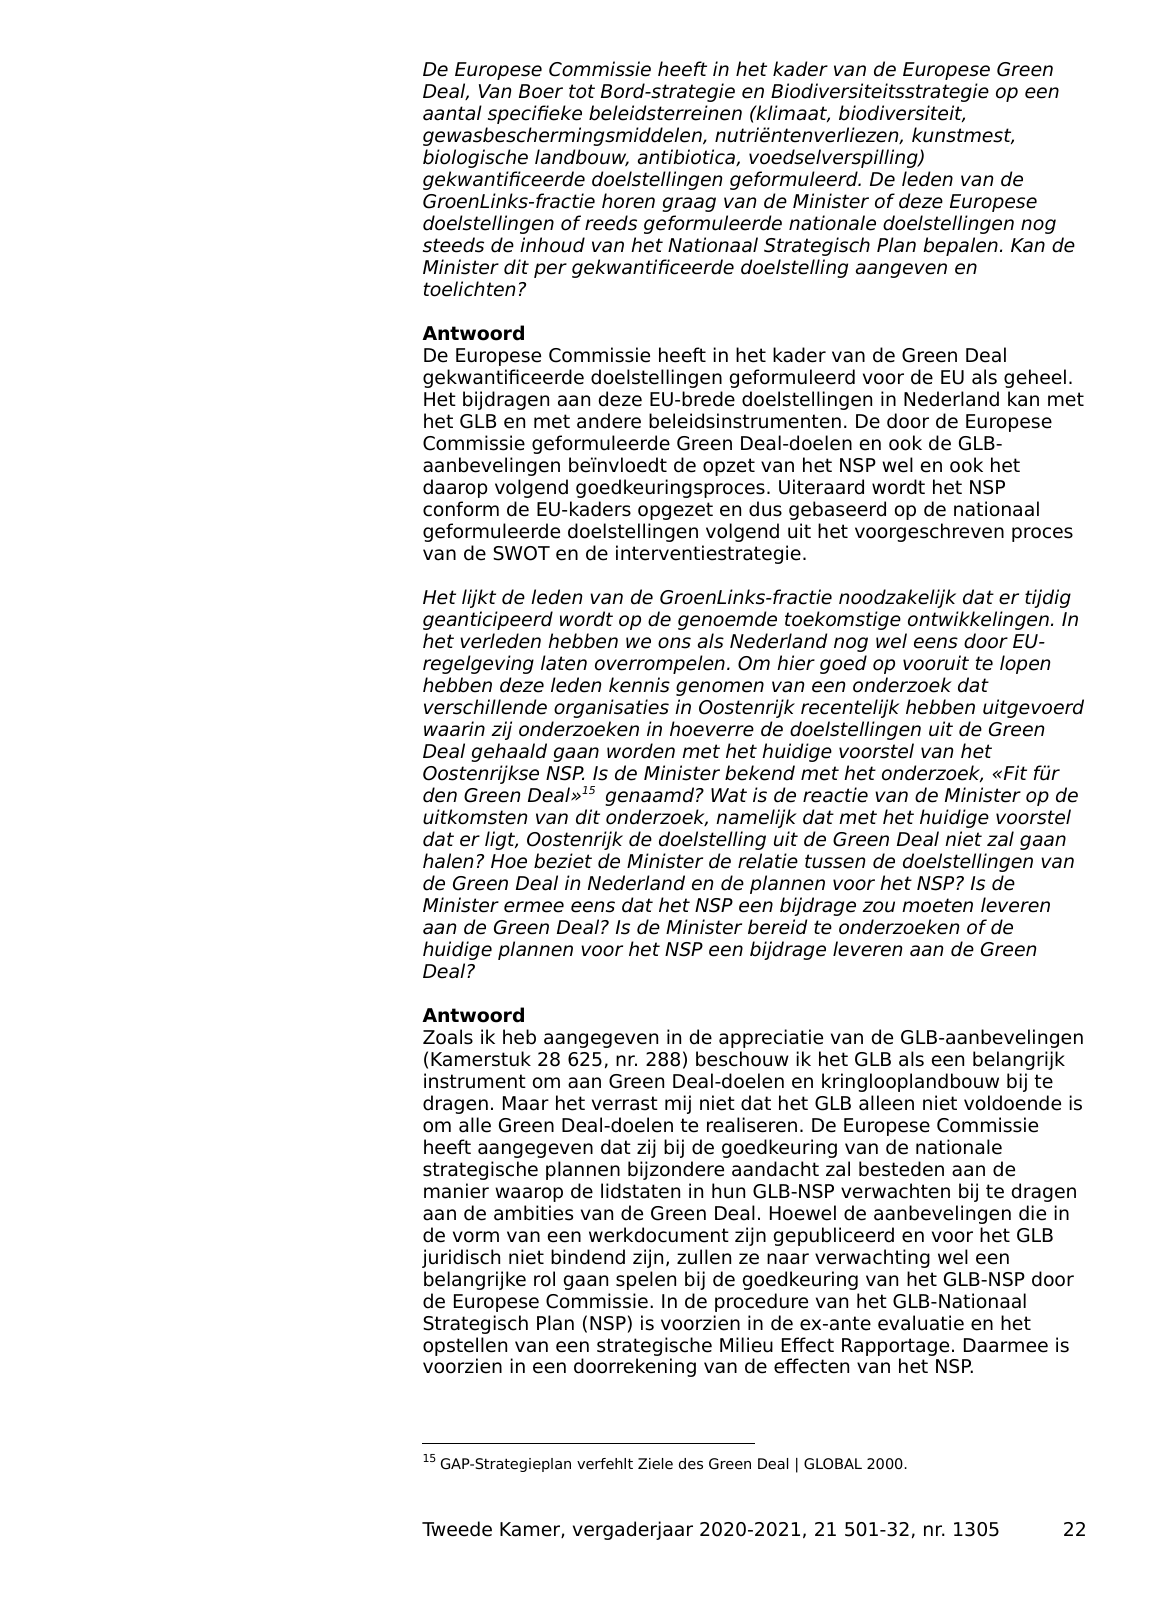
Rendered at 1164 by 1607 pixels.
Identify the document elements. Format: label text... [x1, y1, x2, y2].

text GAP-Strategieplan verfehlt Ziele des Green Deal | GLOBAL 2000. [422, 1452, 1087, 1474]
subtitle Antwoord [422, 323, 1087, 345]
text De Europese Commissie heeft in het kader van de Europese Green Deal, Van Boer tot Bord-strategie en Biodiversiteitsstrategie op een aantal specifieke beleidsterreinen (klimaat, biodiversiteit, gewasbeschermingsmiddelen, nutriëntenverliezen, kunstmest, biologische landbouw, antibiotica, voedselverspilling) gekwantificeerde doelstellingen geformuleerd. De leden van de GroenLinks-fractie horen graag van de Minister of deze Europese doelstellingen of reeds geformuleerde nationale doelstellingen nog steeds de inhoud van het Nationaal Strategisch Plan bepalen. Kan de Minister dit per gekwantificeerde doelstelling aangeven en toelichten? [422, 59, 1087, 301]
subtitle Antwoord [422, 1005, 1087, 1027]
text De Europese Commissie heeft in het kader van de Green Deal gekwantificeerde doelstellingen geformuleerd voor de EU als geheel. Het bijdragen aan deze EU-brede doelstellingen in Nederland kan met het GLB en met andere beleidsinstrumenten. De door de Europese Commissie geformuleerde Green Deal-doelen en ook de GLB-aanbevelingen beïnvloedt de opzet van het NSP wel en ook het daarop volgend goedkeuringsproces. Uiteraard wordt het NSP conform de EU-kaders opgezet en dus gebaseerd op de nationaal geformuleerde doelstellingen volgend uit het voorgeschreven proces van de SWOT en de interventiestrategie. [422, 345, 1087, 565]
text Het lijkt de leden van de GroenLinks-fractie noodzakelijk dat er tijdig geanticipeerd wordt op de genoemde toekomstige ontwikkelingen. In het verleden hebben we ons als Nederland nog wel eens door EU-regelgeving laten overrompelen. Om hier goed op vooruit te lopen hebben deze leden kennis genomen van een onderzoek dat verschillende organisaties in Oostenrijk recentelijk hebben uitgevoerd waarin zij onderzoeken in hoeverre de doelstellingen uit de Green Deal gehaald gaan worden met het huidige voorstel van het Oostenrijkse NSP. Is de Minister bekend met het onderzoek, «Fit für den Green Deal» genaamd? Wat is de reactie van de Minister op de uitkomsten van dit onderzoek, namelijk dat met het huidige voorstel dat er ligt, Oostenrijk de doelstelling uit de Green Deal niet zal gaan halen? Hoe beziet de Minister de relatie tussen de doelstellingen van de Green Deal in Nederland en de plannen voor het NSP? Is de Minister ermee eens dat het NSP een bijdrage zou moeten leveren aan de Green Deal? Is de Minister bereid te onderzoeken of de huidige plannen voor het NSP een bijdrage leveren aan de Green Deal? [422, 587, 1087, 983]
text Zoals ik heb aangegeven in de appreciatie van de GLB-aanbevelingen (Kamerstuk 28 625, nr. 288) beschouw ik het GLB als een belangrijk instrument om aan Green Deal-doelen en kringlooplandbouw bij te dragen. Maar het verrast mij niet dat het GLB alleen niet voldoende is om alle Green Deal-doelen te realiseren. De Europese Commissie heeft aangegeven dat zij bij de goedkeuring van de nationale strategische plannen bijzondere aandacht zal besteden aan de manier waarop de lidstaten in hun GLB-NSP verwachten bij te dragen aan de ambities van de Green Deal. Hoewel de aanbevelingen die in de vorm van een werkdocument zijn gepubliceerd en voor het GLB juridisch niet bindend zijn, zullen ze naar verwachting wel een belangrijke rol gaan spelen bij de goedkeuring van het GLB-NSP door de Europese Commissie. In de procedure van het GLB-Nationaal Strategisch Plan (NSP) is voorzien in de ex-ante evaluatie en het opstellen van een strategische Milieu Effect Rapportage. Daarmee is voorzien in een doorrekening van de effecten van het NSP. [422, 1027, 1087, 1378]
